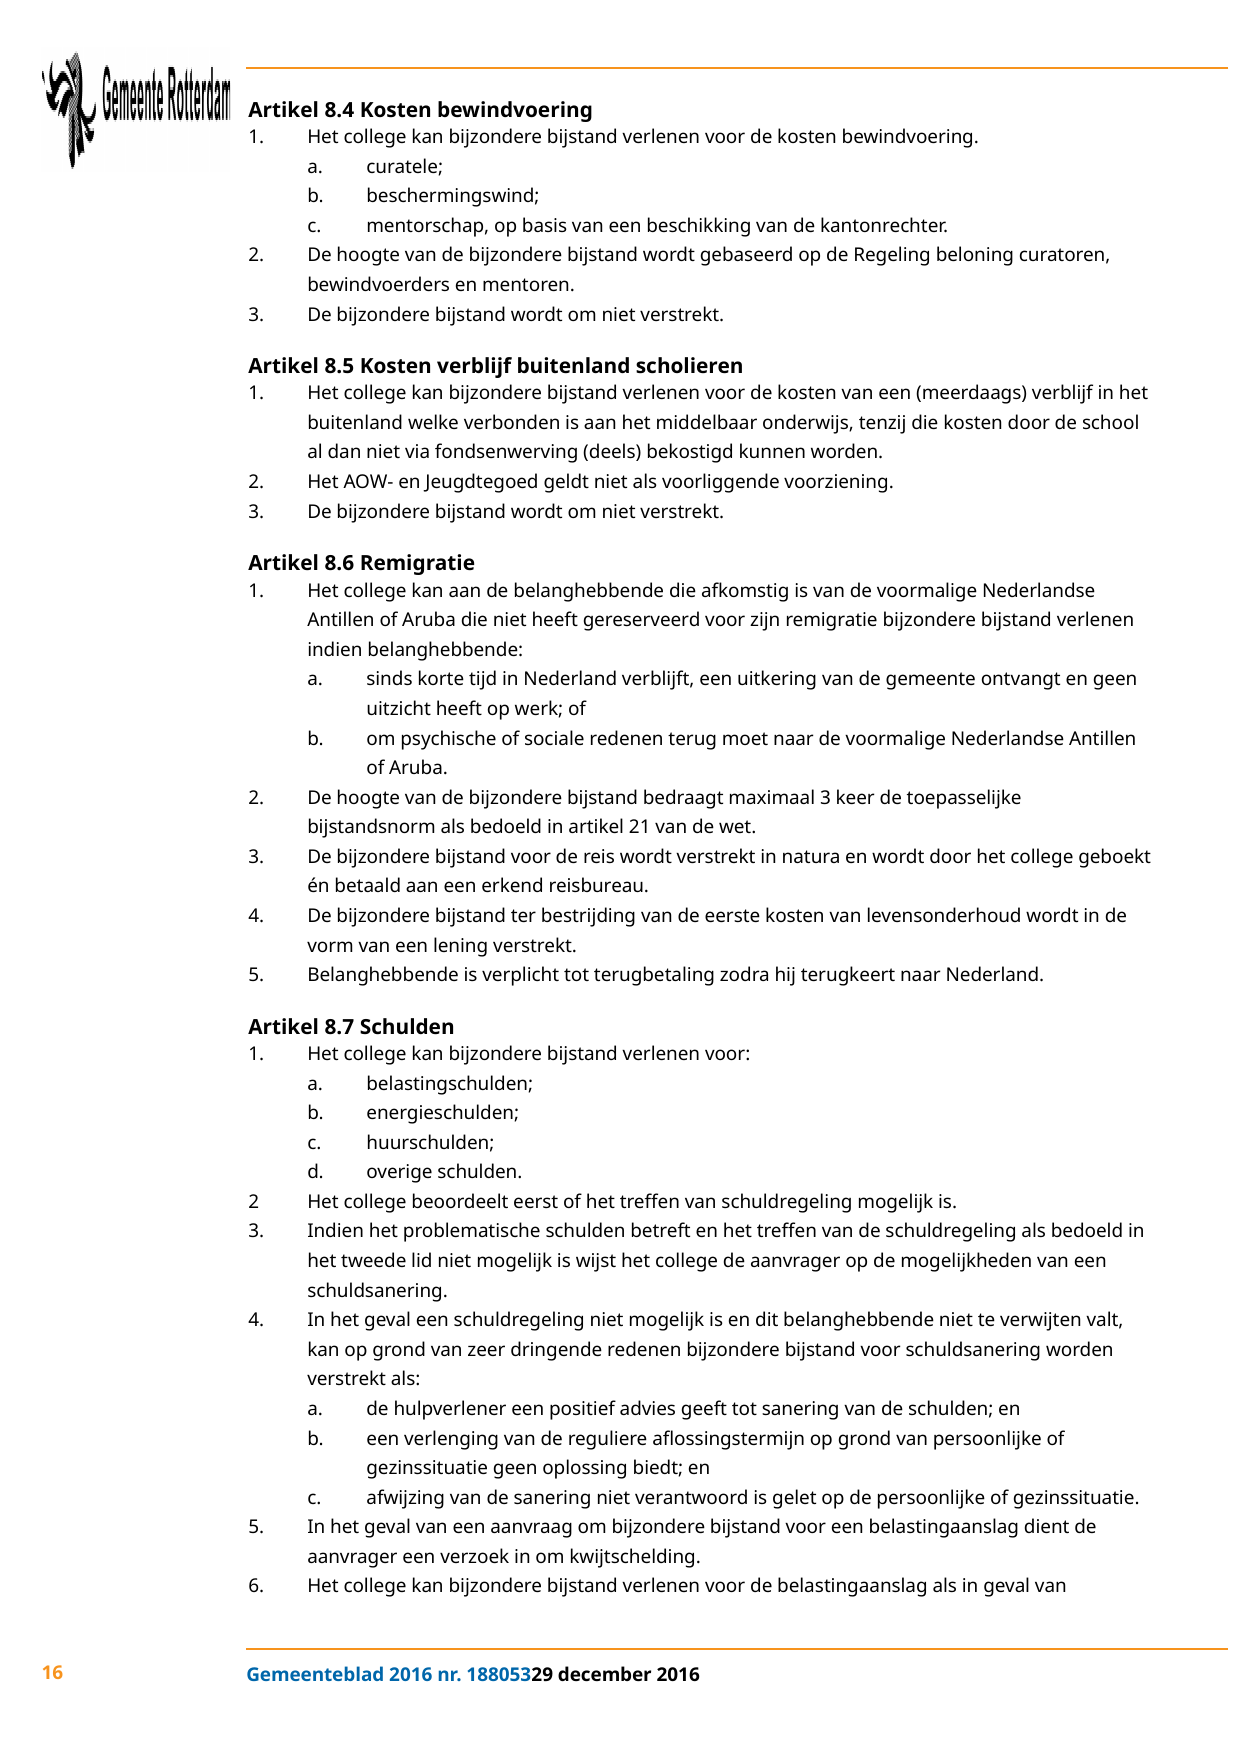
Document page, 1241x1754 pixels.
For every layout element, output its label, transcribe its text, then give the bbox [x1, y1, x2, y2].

list om psychische of sociale redenen terug moet naar de voormalige Nederlandse Antillen of Aruba. [307, 725, 1152, 780]
text Artikel 8.4 Kosten bewindvoering [248, 95, 1152, 123]
list Het college kan bijzondere bijstand verlenen voor de kosten bewindvoering. [248, 123, 1152, 149]
list huurschulden; [307, 1129, 1152, 1155]
list Het college kan aan de belanghebbende die afkomstig is van de voormalige Nederlandse Antillen of Aruba die niet heeft gereserveerd voor zijn remigratie bijzondere bijstand verlenen indien belanghebbende: [248, 577, 1152, 662]
list De bijzondere bijstand wordt om niet verstrekt. [248, 498, 1152, 524]
list Het AOW- en Jeugdtegoed geldt niet als voorliggende voorziening. [248, 468, 1152, 494]
list De bijzondere bijstand ter bestrijding van de eerste kosten van levensonderhoud wordt in de vorm van een lening verstrekt. [248, 902, 1152, 957]
list de hulpverlener een positief advies geeft tot sanering van de schulden; en [307, 1395, 1152, 1421]
list energieschulden; [307, 1099, 1152, 1125]
list een verlenging van de reguliere aflossingstermijn op grond van persoonlijke of gezinssituatie geen oplossing biedt; en [307, 1425, 1152, 1480]
list belastingschulden; [307, 1070, 1152, 1096]
text Artikel 8.7 Schulden [248, 1012, 1152, 1040]
list De bijzondere bijstand wordt om niet verstrekt. [248, 301, 1152, 326]
text Artikel 8.5 Kosten verblijf buitenland scholieren [248, 351, 1152, 379]
list Het college kan bijzondere bijstand verlenen voor de belastingaanslag als in geval van [248, 1573, 1152, 1598]
list Het college beoordeelt eerst of het treffen van schuldregeling mogelijk is. [248, 1188, 1152, 1214]
list In het geval van een aanvraag om bijzondere bijstand voor een belastingaanslag dient de aanvrager een verzoek in om kwijtschelding. [248, 1513, 1152, 1569]
list De hoogte van de bijzondere bijstand wordt gebaseerd op de Regeling beloning curatoren, bewindvoerders en mentoren. [248, 242, 1152, 297]
list Het college kan bijzondere bijstand verlenen voor de kosten van een (meerdaags) verblijf in het buitenland welke verbonden is aan het middelbaar onderwijs, tenzij die kosten door de school al dan niet via fondsenwerving (deels) bekostigd kunnen worden. [248, 379, 1152, 464]
list In het geval een schuldregeling niet mogelijk is en dit belanghebbende niet te verwijten valt, kan op grond van zeer dringende redenen bijzondere bijstand voor schuldsanering worden verstrekt als: [248, 1306, 1152, 1391]
list Indien het problematische schulden betreft en het treffen van de schuldregeling als bedoeld in het tweede lid niet mogelijk is wijst het college de aanvrager op de mogelijkheden van een schuldsanering. [248, 1218, 1152, 1303]
list De hoogte van de bijzondere bijstand bedraagt maximaal 3 keer de toepasselijke bijstandsnorm als bedoeld in artikel 21 van de wet. [248, 784, 1152, 839]
list sinds korte tijd in Nederland verblijft, een uitkering van de gemeente ontvangt en geen uitzicht heeft op werk; of [307, 666, 1152, 721]
list De bijzondere bijstand voor de reis wordt verstrekt in natura en wordt door het college geboekt én betaald aan een erkend reisbureau. [248, 843, 1152, 898]
list afwijzing van de sanering niet verantwoord is gelet op de persoonlijke of gezinssituatie. [307, 1484, 1152, 1510]
list Het college kan bijzondere bijstand verlenen voor: [248, 1040, 1152, 1066]
list Belanghebbende is verplicht tot terugbetaling zodra hij terugkeert naar Nederland. [248, 961, 1152, 987]
list mentorschap, op basis van een beschikking van de kantonrechter. [307, 212, 1152, 238]
list overige schulden. [307, 1158, 1152, 1184]
list beschermingswind; [307, 182, 1152, 208]
text Artikel 8.6 Remigratie [248, 548, 1152, 577]
picture [41, 47, 231, 172]
list curatele; [307, 153, 1152, 178]
